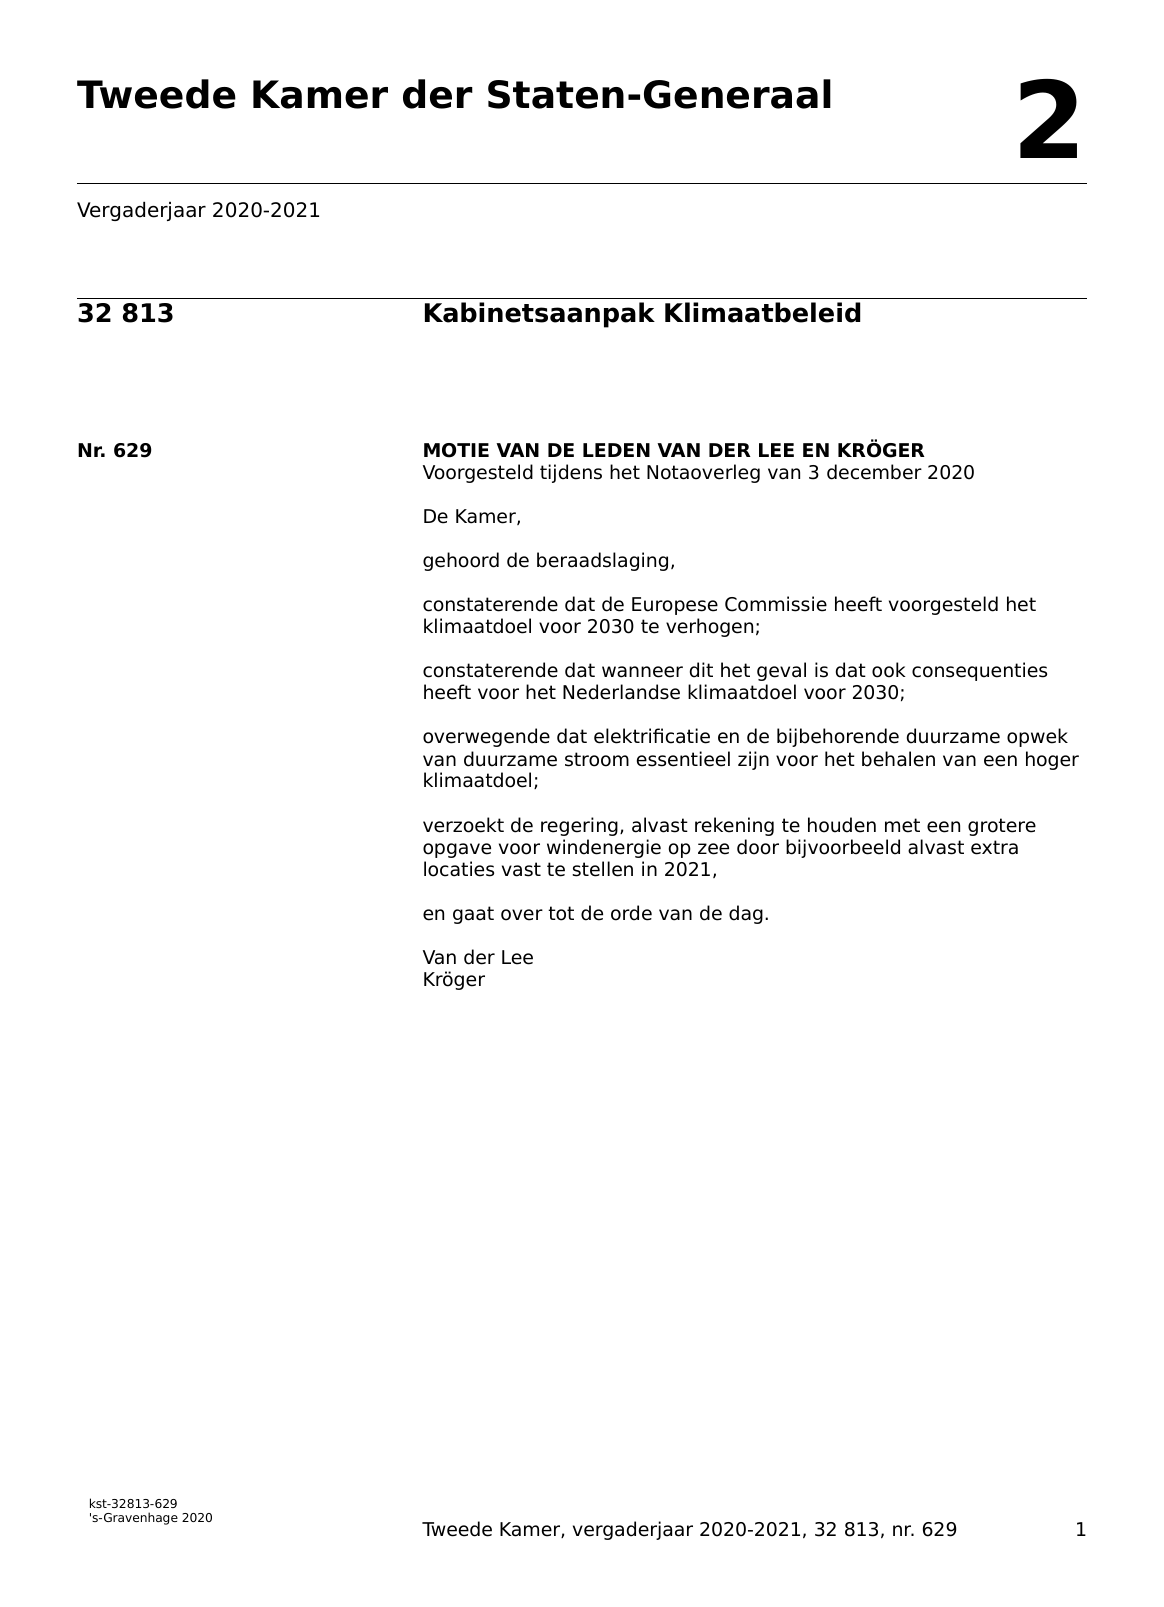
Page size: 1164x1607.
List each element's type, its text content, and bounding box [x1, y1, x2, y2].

text kst-32813-629 [88, 1497, 323, 1511]
text constaterende dat de Europese Commissie heeft voorgesteld het klimaatdoel voor 2030 te verhogen; [422, 594, 1087, 638]
text 's-Gravenhage 2020 [88, 1511, 323, 1525]
text De Kamer, [422, 506, 1087, 528]
table_header 2 [886, 59, 1087, 183]
text verzoekt de regering, alvast rekening te houden met een grotere opgave voor windenergie op zee door bijvoorbeeld alvast extra locaties vast te stellen in 2021, [422, 814, 1087, 881]
table_cell Vergaderjaar 2020-2021 [77, 184, 1087, 298]
text Van der Lee [422, 947, 1087, 969]
text gehoord de beraadslaging, [422, 550, 1087, 572]
text Kröger [422, 969, 1087, 991]
table_header Tweede Kamer der Staten-Generaal [77, 59, 886, 183]
text overwegende dat elektrificatie en de bijbehorende duurzame opwek van duurzame stroom essentieel zijn voor het behalen van een hoger klimaatdoel; [422, 726, 1087, 792]
subtitle Nr. 629 MOTIE VAN DE LEDEN VAN DER LEE EN KRÖGER [77, 440, 1087, 462]
text en gaat over tot de orde van de dag. [422, 903, 1087, 925]
text constaterende dat wanneer dit het geval is dat ook consequenties heeft voor het Nederlandse klimaatdoel voor 2030; [422, 660, 1087, 704]
text Voorgesteld tijdens het Notaoverleg van 3 december 2020 [422, 462, 1087, 484]
subtitle 32 813 Kabinetsaanpak Klimaatbeleid [77, 299, 1087, 329]
